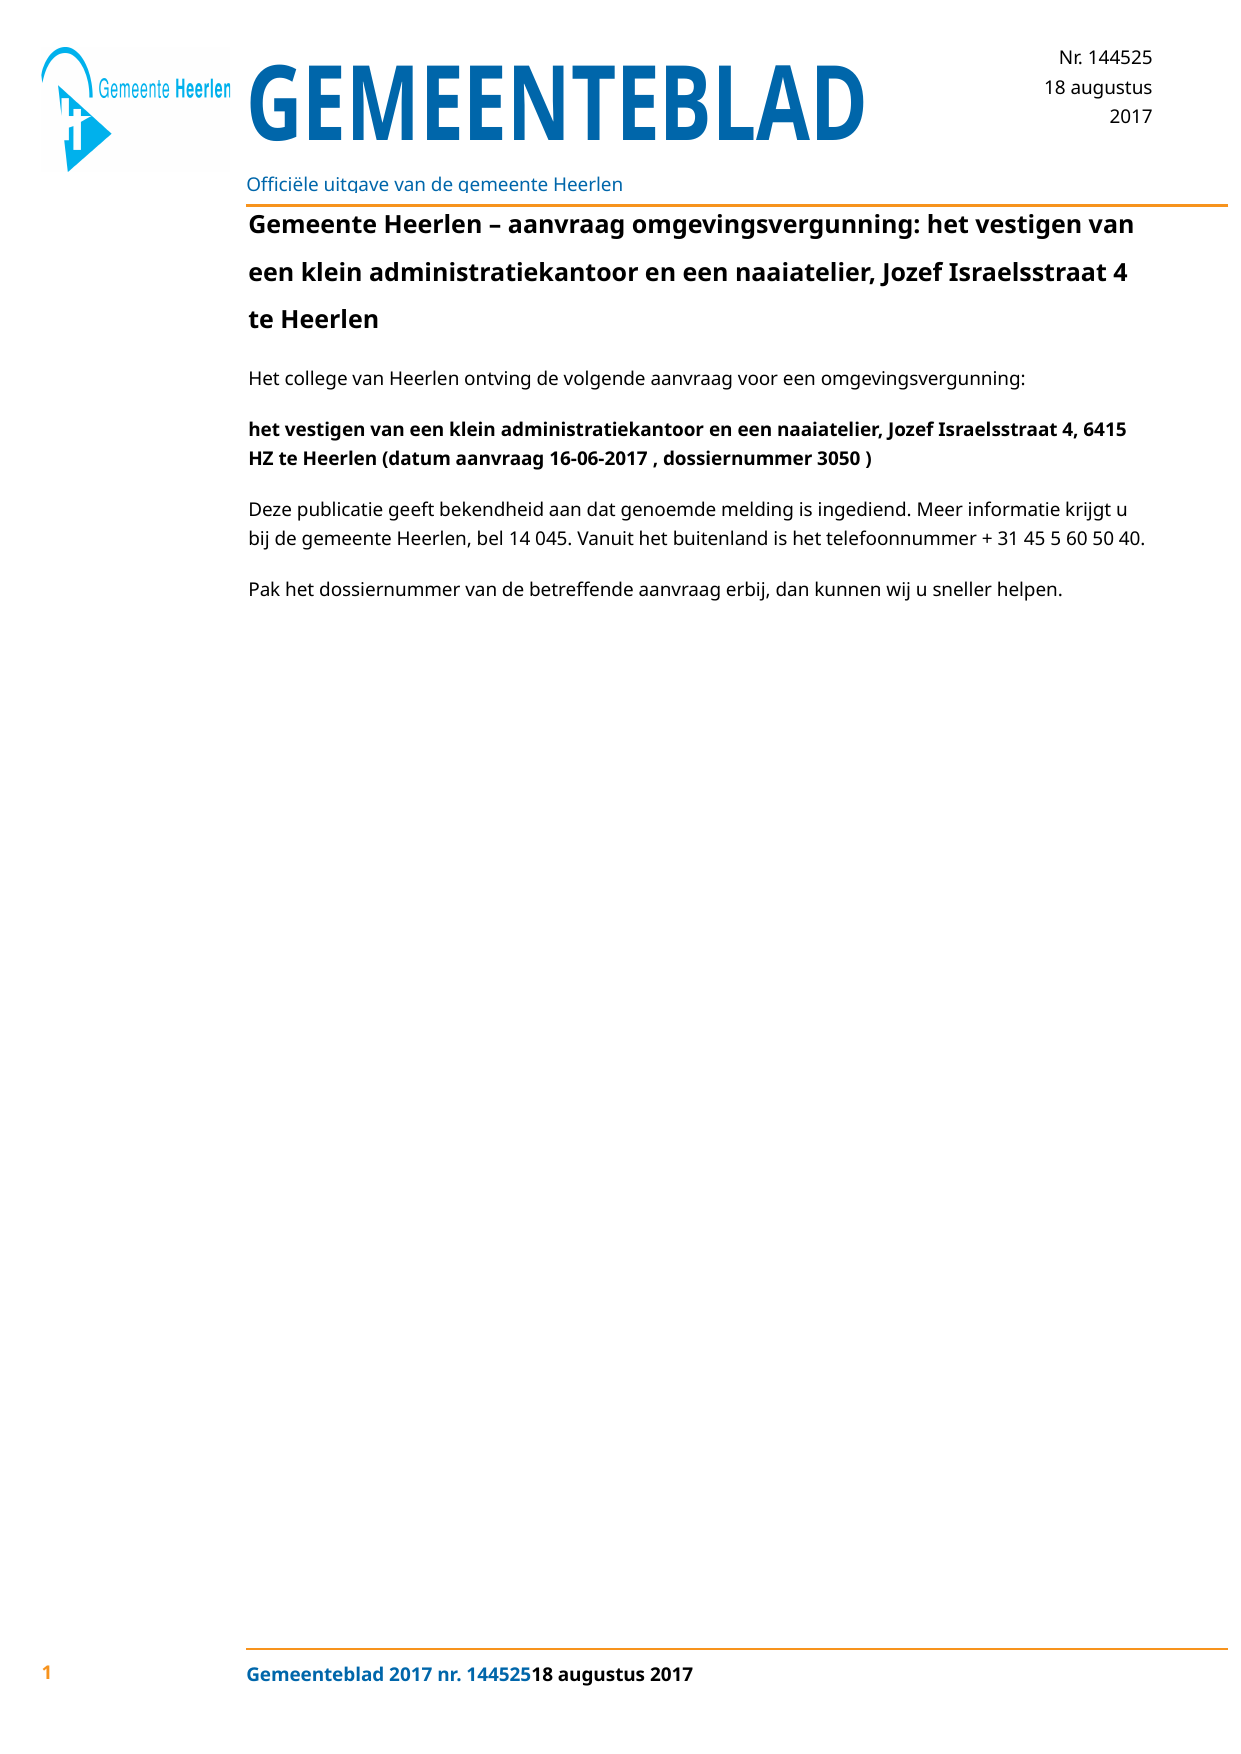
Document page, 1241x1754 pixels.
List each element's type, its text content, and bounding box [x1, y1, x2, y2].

text het vestigen van een klein administratiekantoor en een naaiatelier, Jozef Israelsstraat 4, 6415 HZ te Heerlen (datum aanvraag 16-06-2017 , dossiernummer 3050 ) [248, 416, 1152, 471]
text Pak het dossiernummer van de betreffende aanvraag erbij, dan kunnen wij u sneller helpen. [248, 576, 1152, 602]
picture [41, 47, 231, 172]
text Gemeente Heerlen – aanvraag omgevingsvergunning: het vestigen van een klein administratiekantoor en een naaiatelier, Jozef Israelsstraat 4 te Heerlen [248, 207, 1152, 336]
picture [41, 47, 58, 70]
text Deze publicatie geeft bekendheid aan dat genoemde melding is ingediend. Meer informatie krijgt u bij de gemeente Heerlen, bel 14 045. Vanuit het buitenland is het telefoonnummer + 31 45 5 60 50 40. [248, 496, 1152, 551]
text Het college van Heerlen ontving de volgende aanvraag voor een omgevingsvergunning: [248, 366, 1152, 391]
